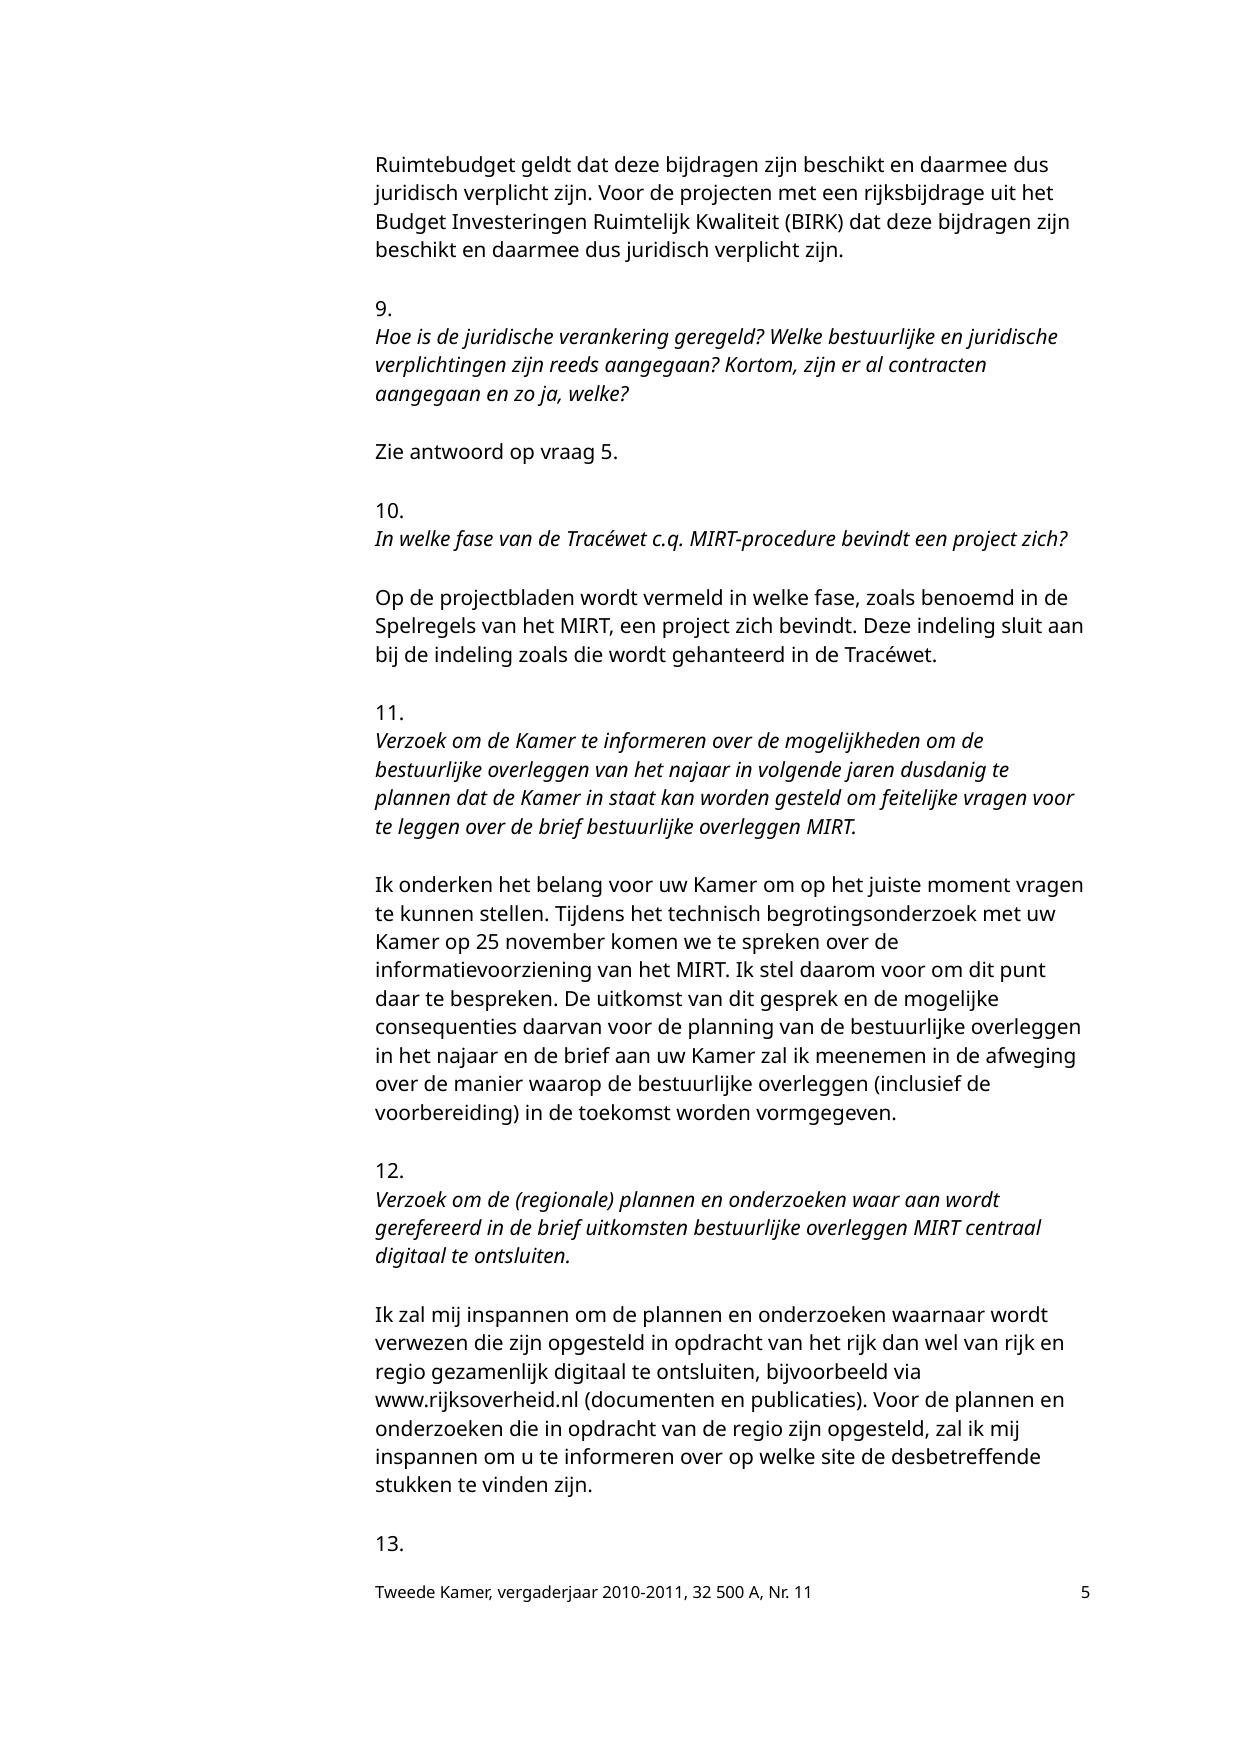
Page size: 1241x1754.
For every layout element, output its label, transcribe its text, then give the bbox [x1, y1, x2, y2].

text Ik onderken het belang voor uw Kamer om op het juiste moment vragen te kunnen stellen. Tijdens het technisch begrotingsonderzoek met uw Kamer op 25 november komen we te spreken over de informatievoorziening van het MIRT. Ik stel daarom voor om dit punt daar te bespreken. De uitkomst van dit gesprek en de mogelijke consequenties daarvan voor de planning van de bestuurlijke overleggen in het najaar en de brief aan uw Kamer zal ik meenemen in de afweging over de manier waarop de bestuurlijke overleggen (inclusief de voorbereiding) in de toekomst worden vormgegeven. [375, 870, 1090, 1126]
text 11. [375, 698, 1090, 727]
text Ruimtebudget geldt dat deze bijdragen zijn beschikt en daarmee dus juridisch verplicht zijn. Voor de projecten met een rijksbijdrage uit het Budget Investeringen Ruimtelijk Kwaliteit (BIRK) dat deze bijdragen zijn beschikt en daarmee dus juridisch verplicht zijn. [375, 150, 1090, 264]
text Hoe is de juridische verankering geregeld? Welke bestuurlijke en juridische verplichtingen zijn reeds aangegaan? Kortom, zijn er al contracten aangegaan en zo ja, welke? [375, 322, 1090, 407]
text 13. [375, 1529, 1090, 1557]
text 12. [375, 1156, 1090, 1185]
text Verzoek om de Kamer te informeren over de mogelijkheden om de bestuurlijke overleggen van het najaar in volgende jaren dusdanig te plannen dat de Kamer in staat kan worden gesteld om feitelijke vragen voor te leggen over de brief bestuurlijke overleggen MIRT. [375, 727, 1090, 840]
text Zie antwoord op vraag 5. [375, 437, 1090, 466]
text In welke fase van de Tracéwet c.q. MIRT-procedure bevindt een project zich? [375, 524, 1090, 553]
text Ik zal mij inspannen om de plannen en onderzoeken waarnaar wordt verwezen die zijn opgesteld in opdracht van het rijk dan wel van rijk en regio gezamenlijk digitaal te ontsluiten, bijvoorbeeld via www.rijksoverheid.nl (documenten en publicaties). Voor de plannen en onderzoeken die in opdracht van de regio zijn opgesteld, zal ik mij inspannen om u te informeren over op welke site de desbetreffende stukken te vinden zijn. [375, 1300, 1090, 1499]
text Op de projectbladen wordt vermeld in welke fase, zoals benoemd in de Spelregels van het MIRT, een project zich bevindt. Deze indeling sluit aan bij de indeling zoals die wordt gehanteerd in de Tracéwet. [375, 583, 1090, 668]
text Verzoek om de (regionale) plannen en onderzoeken waar aan wordt gerefereerd in de brief uitkomsten bestuurlijke overleggen MIRT centraal digitaal te ontsluiten. [375, 1185, 1090, 1270]
text 9. [375, 294, 1090, 322]
text 10. [375, 496, 1090, 524]
